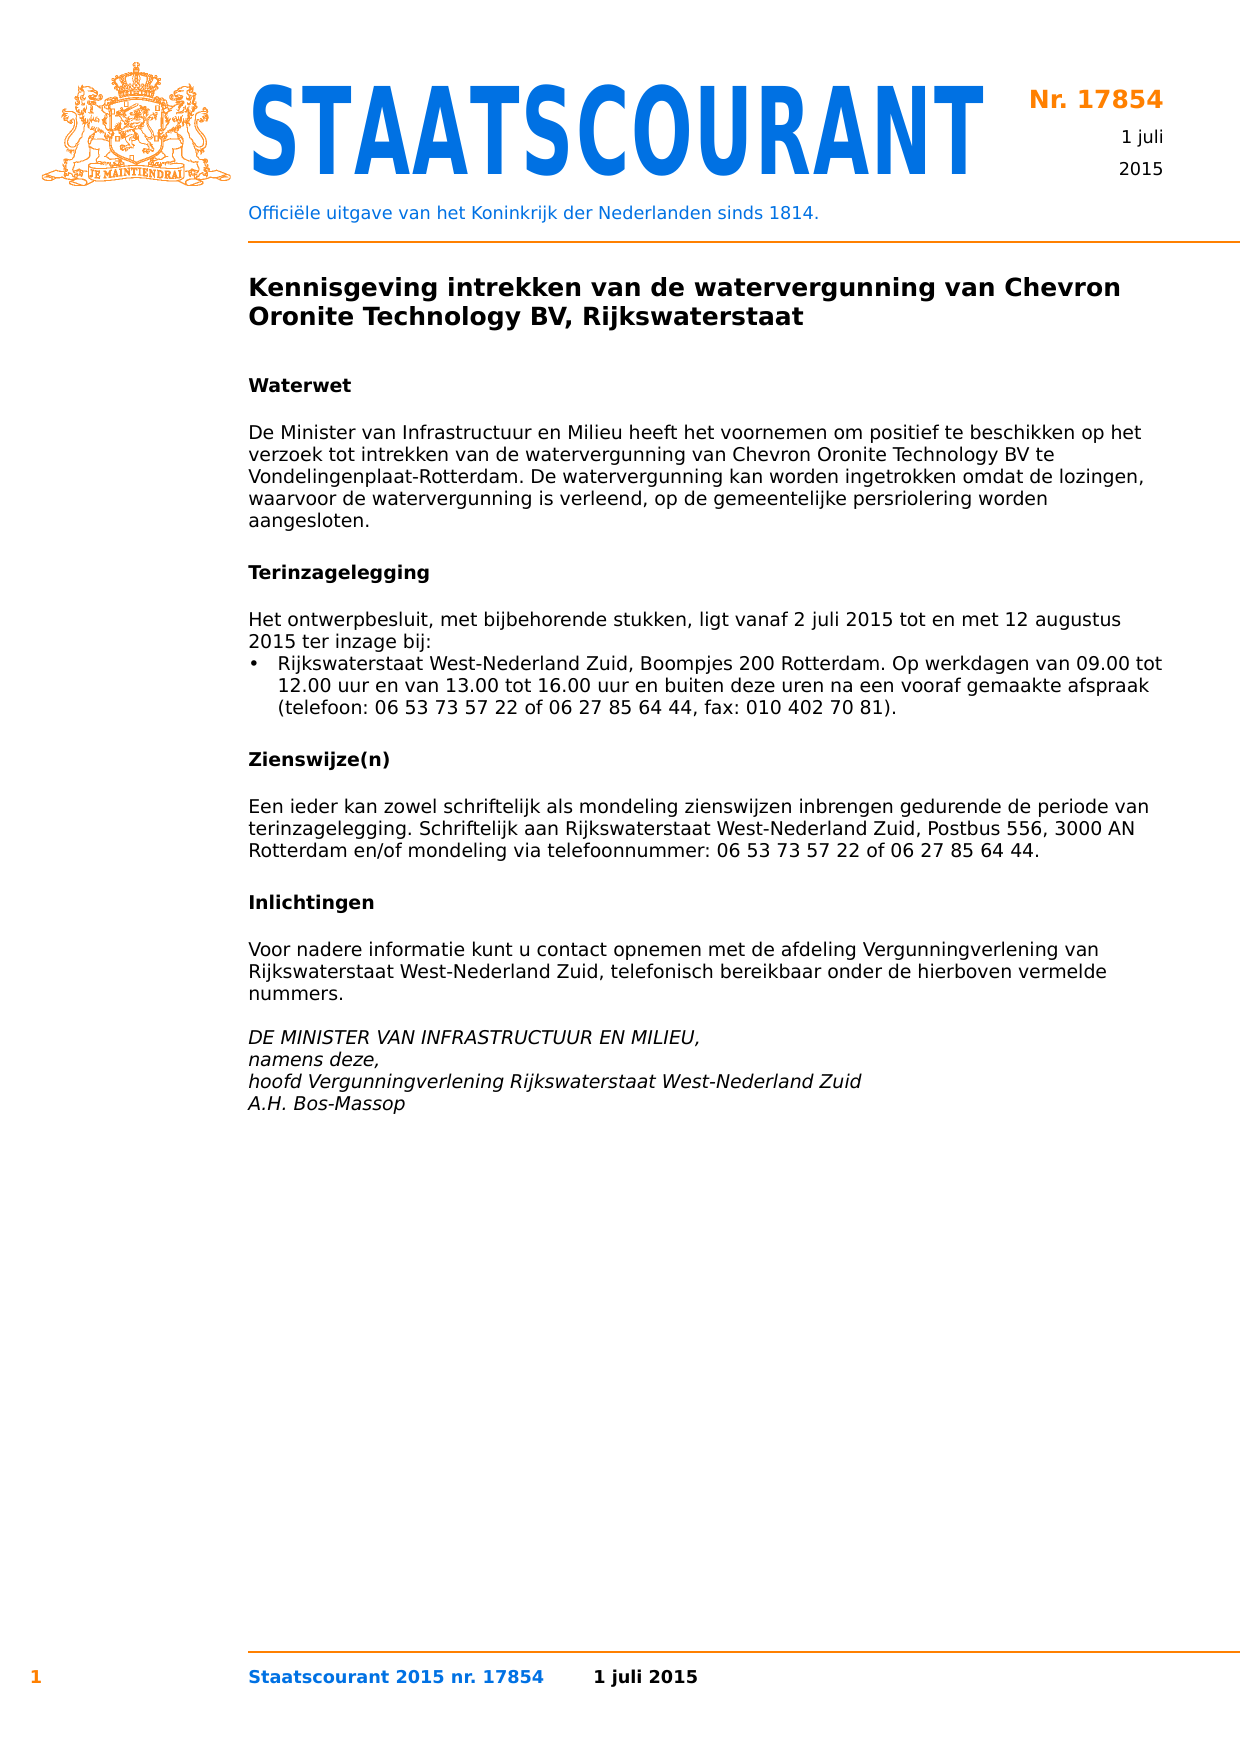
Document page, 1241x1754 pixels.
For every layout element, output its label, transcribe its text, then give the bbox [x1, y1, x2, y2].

text Een ieder kan zowel schriftelijk als mondeling zienswijzen inbrengen gedurende de periode van terinzagelegging. Schriftelijk aan Rijkswaterstaat West-Nederland Zuid, Postbus 556, 3000 AN Rotterdam en/of mondeling via telefoonnummer: 06 53 73 57 22 of 06 27 85 64 44. [248, 796, 1163, 862]
picture [41, 62, 231, 186]
subtitle Terinzagelegging [248, 562, 1163, 584]
text Het ontwerpbesluit, met bijbehorende stukken, ligt vanaf 2 juli 2015 tot en met 12 augustus 2015 ter inzage bij: [248, 609, 1163, 653]
text DE MINISTER VAN INFRASTRUCTUUR EN MILIEU, namens deze, hoofd Vergunningverlening Rijkswaterstaat West-Nederland Zuid A.H. Bos-Massop [248, 1027, 1163, 1114]
table_cell Officiële uitgave van het Koninkrijk der Nederlanden sinds 1814. [248, 203, 1240, 241]
text • Rijkswaterstaat West-Nederland Zuid, Boompjes 200 Rotterdam. Op werkdagen van 09.00 tot 12.00 uur en van 13.00 tot 16.00 uur en buiten deze uren na een vooraf gemaakte afspraak (telefoon: 06 53 73 57 22 of 06 27 85 64 44, fax: 010 402 70 81). [248, 653, 1163, 719]
subtitle Kennisgeving intrekken van de watervergunning van Chevron Oronite Technology BV, Rijkswaterstaat [248, 273, 1163, 331]
text Voor nadere informatie kunt u contact opnemen met de afdeling Vergunningverlening van Rijkswaterstaat West-Nederland Zuid, telefonisch bereikbaar onder de hierboven vermelde nummers. [248, 939, 1163, 1005]
text De Minister van Infrastructuur en Milieu heeft het voornemen om positief te beschikken op het verzoek tot intrekken van de watervergunning van Chevron Oronite Technology BV te Vondelingenplaat-Rotterdam. De watervergunning kan worden ingetrokken omdat de lozingen, waarvoor de watervergunning is verleend, op de gemeentelijke persriolering worden aangesloten. [248, 422, 1163, 532]
table_header STAATSCOURANT [248, 62, 998, 203]
table_header [25, 62, 248, 241]
subtitle Zienswijze(n) [248, 749, 1163, 771]
subtitle Inlichtingen [248, 892, 1163, 914]
table_header Nr. 17854 [998, 62, 1240, 121]
table_cell 2015 [998, 153, 1240, 203]
subtitle Waterwet [248, 375, 1163, 397]
table_cell 1 juli [998, 121, 1240, 153]
